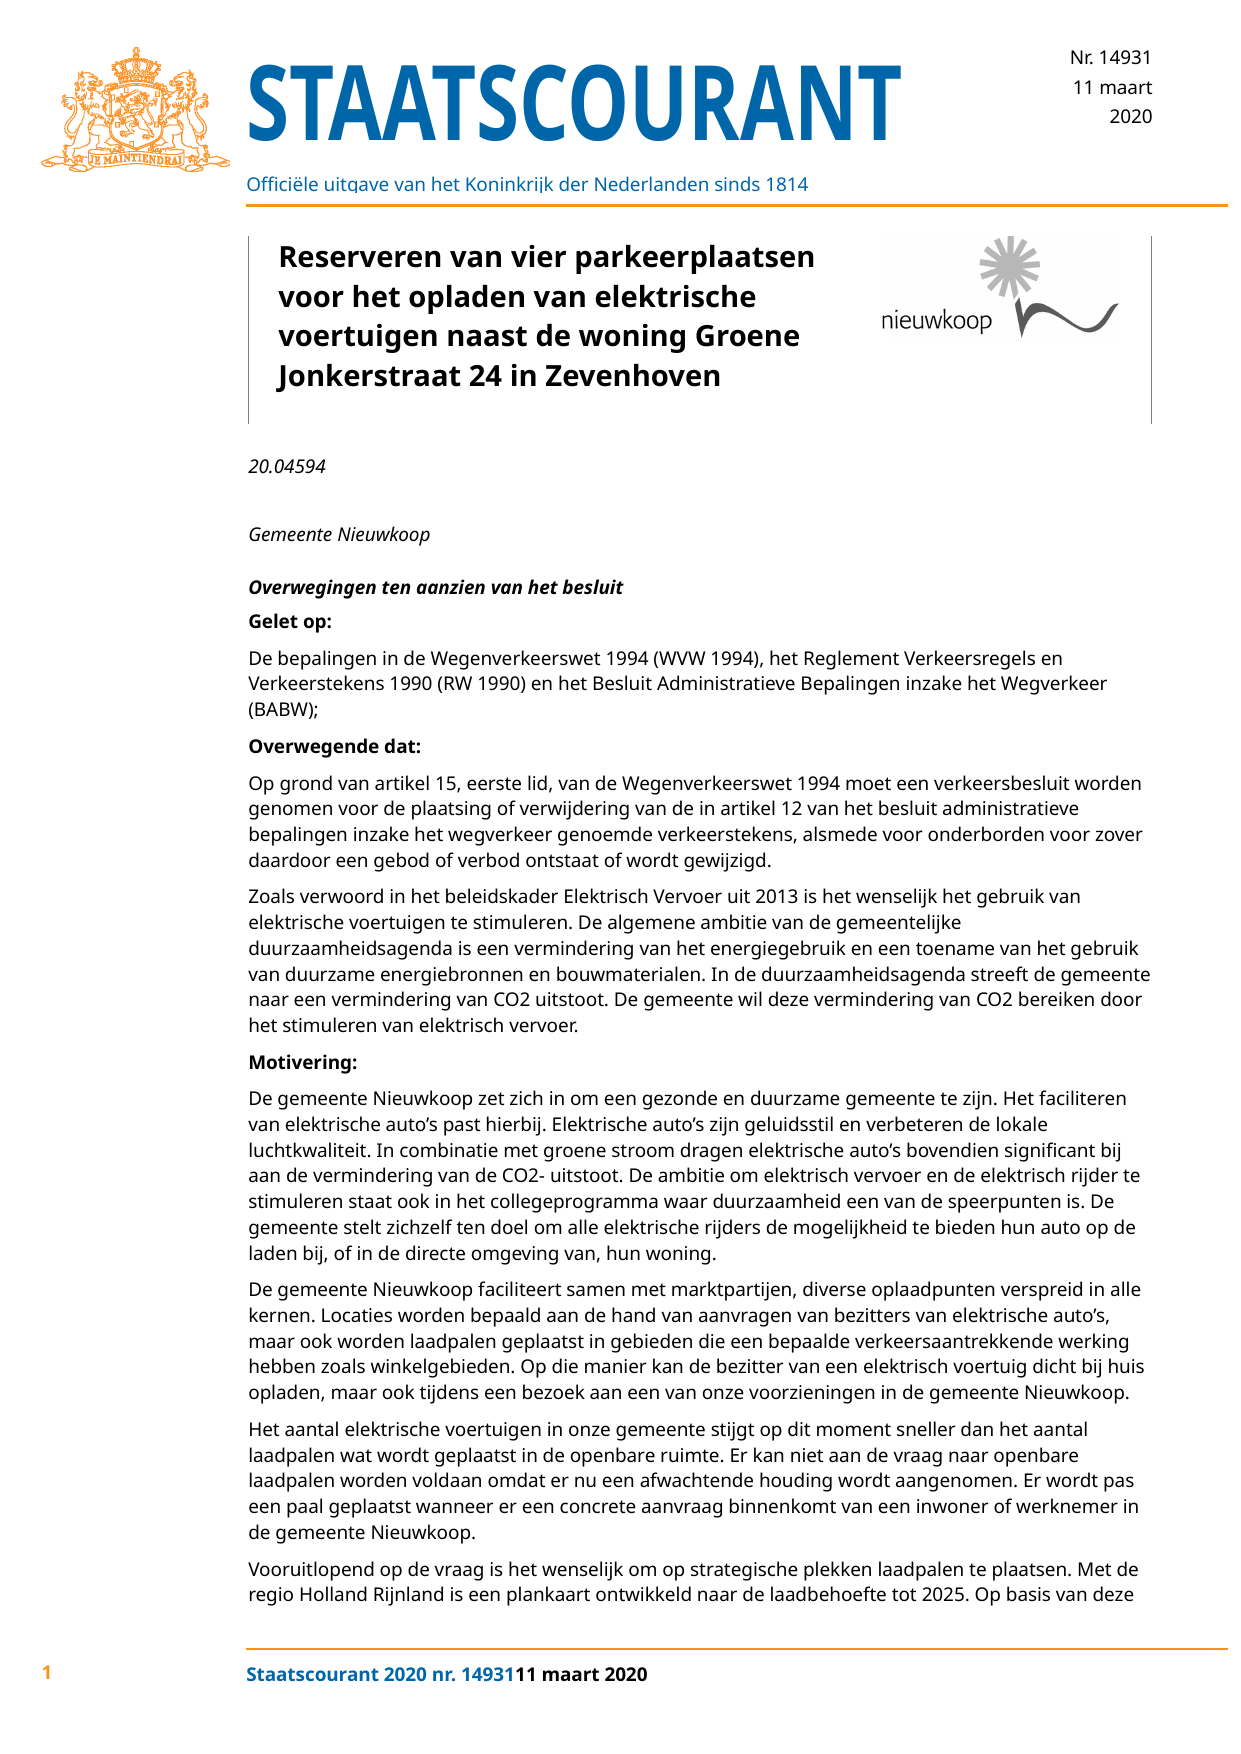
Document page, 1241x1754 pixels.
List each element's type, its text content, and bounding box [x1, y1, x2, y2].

text Zoals verwoord in het beleidskader Elektrisch Vervoer uit 2013 is het wenselijk het gebruik van elektrische voertuigen te stimuleren. De algemene ambitie van de gemeentelijke duurzaamheidsagenda is een vermindering van het energiegebruik en een toename van het gebruik van duurzame energiebronnen en bouwmaterialen. In de duurzaamheidsagenda streeft de gemeente naar een vermindering van CO2 uitstoot. De gemeente wil deze vermindering van CO2 bereiken door het stimuleren van elektrisch vervoer. [248, 883, 1152, 1038]
text Vooruitlopend op de vraag is het wenselijk om op strategische plekken laadpalen te plaatsen. Met de regio Holland Rijnland is een plankaart ontwikkeld naar de laadbehoefte tot 2025. Op basis van deze [248, 1556, 1152, 1607]
picture [882, 236, 1119, 338]
text Het aantal elektrische voertuigen in onze gemeente stijgt op dit moment sneller dan het aantal laadpalen wat wordt geplaatst in de openbare ruimte. Er kan niet aan de vraag naar openbare laadpalen worden voldaan omdat er nu een afwachtende houding wordt aangenomen. Er wordt pas een paal geplaatst wanneer er een concrete aanvraag binnenkomt van een inwoner of werknemer in de gemeente Nieuwkoop. [248, 1416, 1152, 1545]
text Gemeente Nieuwkoop [248, 521, 1152, 547]
table_header [850, 236, 1151, 424]
text Motivering: [248, 1049, 1152, 1074]
picture [41, 47, 231, 172]
text Overwegingen ten aanzien van het besluit [248, 574, 1152, 600]
text Op grond van artikel 15, eerste lid, van de Wegenverkeerswet 1994 moet een verkeersbesluit worden genomen voor de plaatsing of verwijdering van de in artikel 12 van het besluit administratieve bepalingen inzake het wegverkeer genoemde verkeerstekens, alsmede voor onderborden voor zover daardoor een gebod of verbod ontstaat of wordt gewijzigd. [248, 770, 1152, 873]
text 20.04594 [248, 454, 1152, 479]
text De gemeente Nieuwkoop zet zich in om een gezonde en duurzame gemeente te zijn. Het faciliteren van elektrische auto’s past hierbij. Elektrische auto’s zijn geluidsstil en verbeteren de lokale luchtkwaliteit. In combinatie met groene stroom dragen elektrische auto’s bovendien significant bij aan de vermindering van de CO2- uitstoot. De ambitie om elektrisch vervoer en de elektrisch rijder te stimuleren staat ook in het collegeprogramma waar duurzaamheid een van de speerpunten is. De gemeente stelt zichzelf ten doel om alle elektrische rijders de mogelijkheid te bieden hun auto op de laden bij, of in de directe omgeving van, hun woning. [248, 1086, 1152, 1266]
text Gelet op: [248, 608, 1152, 634]
text Overwegende dat: [248, 733, 1152, 759]
table_header Reserveren van vier parkeerplaatsen voor het opladen van elektrische voertuigen naast de woning Groene Jonkerstraat 24 in Zevenhoven [249, 236, 850, 424]
text De bepalingen in de Wegenverkeerswet 1994 (WVW 1994), het Reglement Verkeersregels en Verkeerstekens 1990 (RW 1990) en het Besluit Administratieve Bepalingen inzake het Wegverkeer (BABW); [248, 645, 1152, 722]
text De gemeente Nieuwkoop faciliteert samen met marktpartijen, diverse oplaadpunten verspreid in alle kernen. Locaties worden bepaald aan de hand van aanvragen van bezitters van elektrische auto’s, maar ook worden laadpalen geplaatst in gebieden die een bepaalde verkeersaantrekkende werking hebben zoals winkelgebieden. Op die manier kan de bezitter van een elektrisch voertuig dicht bij huis opladen, maar ook tijdens een bezoek aan een van onze voorzieningen in de gemeente Nieuwkoop. [248, 1277, 1152, 1405]
